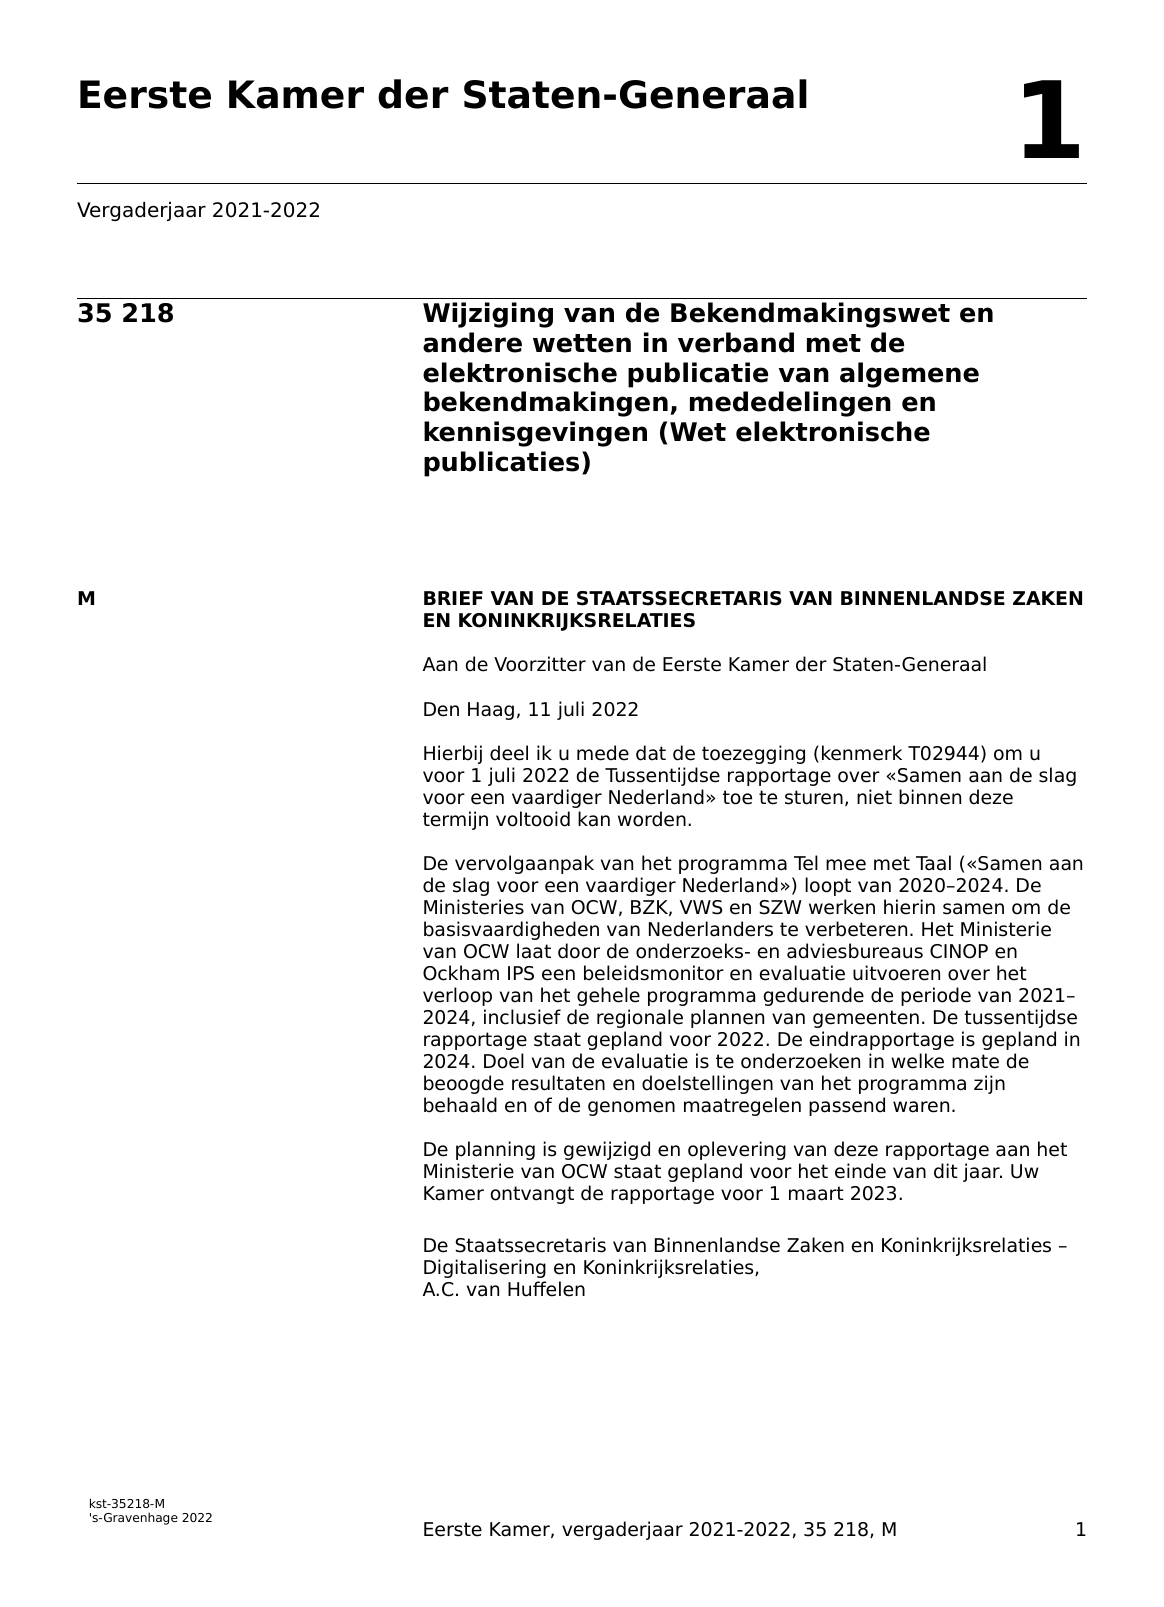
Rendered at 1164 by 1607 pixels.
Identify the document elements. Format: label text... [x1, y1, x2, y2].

table_cell Vergaderjaar 2021-2022 [77, 184, 1087, 298]
text kst-35218-M [88, 1497, 323, 1511]
text 's-Gravenhage 2022 [88, 1511, 323, 1525]
text Hierbij deel ik u mede dat de toezegging (kenmerk T02944) om u voor 1 juli 2022 de Tussentijdse rapportage over «Samen aan de slag voor een vaardiger Nederland» toe te sturen, niet binnen deze termijn voltooid kan worden. [422, 743, 1087, 831]
subtitle M BRIEF VAN DE STAATSSECRETARIS VAN BINNENLANDSE ZAKEN EN KONINKRIJKSRELATIES [77, 588, 1087, 632]
text De planning is gewijzigd en oplevering van deze rapportage aan het Ministerie van OCW staat gepland voor het einde van dit jaar. Uw Kamer ontvangt de rapportage voor 1 maart 2023. [422, 1139, 1087, 1204]
table_header Eerste Kamer der Staten-Generaal [77, 59, 886, 183]
text De vervolgaanpak van het programma Tel mee met Taal («Samen aan de slag voor een vaardiger Nederland») loopt van 2020–2024. De Ministeries van OCW, BZK, VWS en SZW werken hierin samen om de basisvaardigheden van Nederlanders te verbeteren. Het Ministerie van OCW laat door de onderzoeks- en adviesbureaus CINOP en Ockham IPS een beleidsmonitor en evaluatie uitvoeren over het verloop van het gehele programma gedurende de periode van 2021–2024, inclusief de regionale plannen van gemeenten. De tussentijdse rapportage staat gepland voor 2022. De eindrapportage is gepland in 2024. Doel van de evaluatie is te onderzoeken in welke mate de beoogde resultaten en doelstellingen van het programma zijn behaald en of de genomen maatregelen passend waren. [422, 853, 1087, 1116]
text Aan de Voorzitter van de Eerste Kamer der Staten-Generaal [422, 654, 1087, 676]
subtitle 35 218 Wijziging van de Bekendmakingswet en andere wetten in verband met de elektronische publicatie van algemene bekendmakingen, mededelingen en kennisgevingen (Wet elektronische publicaties) [77, 299, 1087, 477]
text Den Haag, 11 juli 2022 [422, 698, 1087, 720]
table_header 1 [886, 59, 1087, 183]
text De Staatssecretaris van Binnenlandse Zaken en Koninkrijksrelaties – Digitalisering en Koninkrijksrelaties, A.C. van Huffelen [422, 1234, 1087, 1301]
